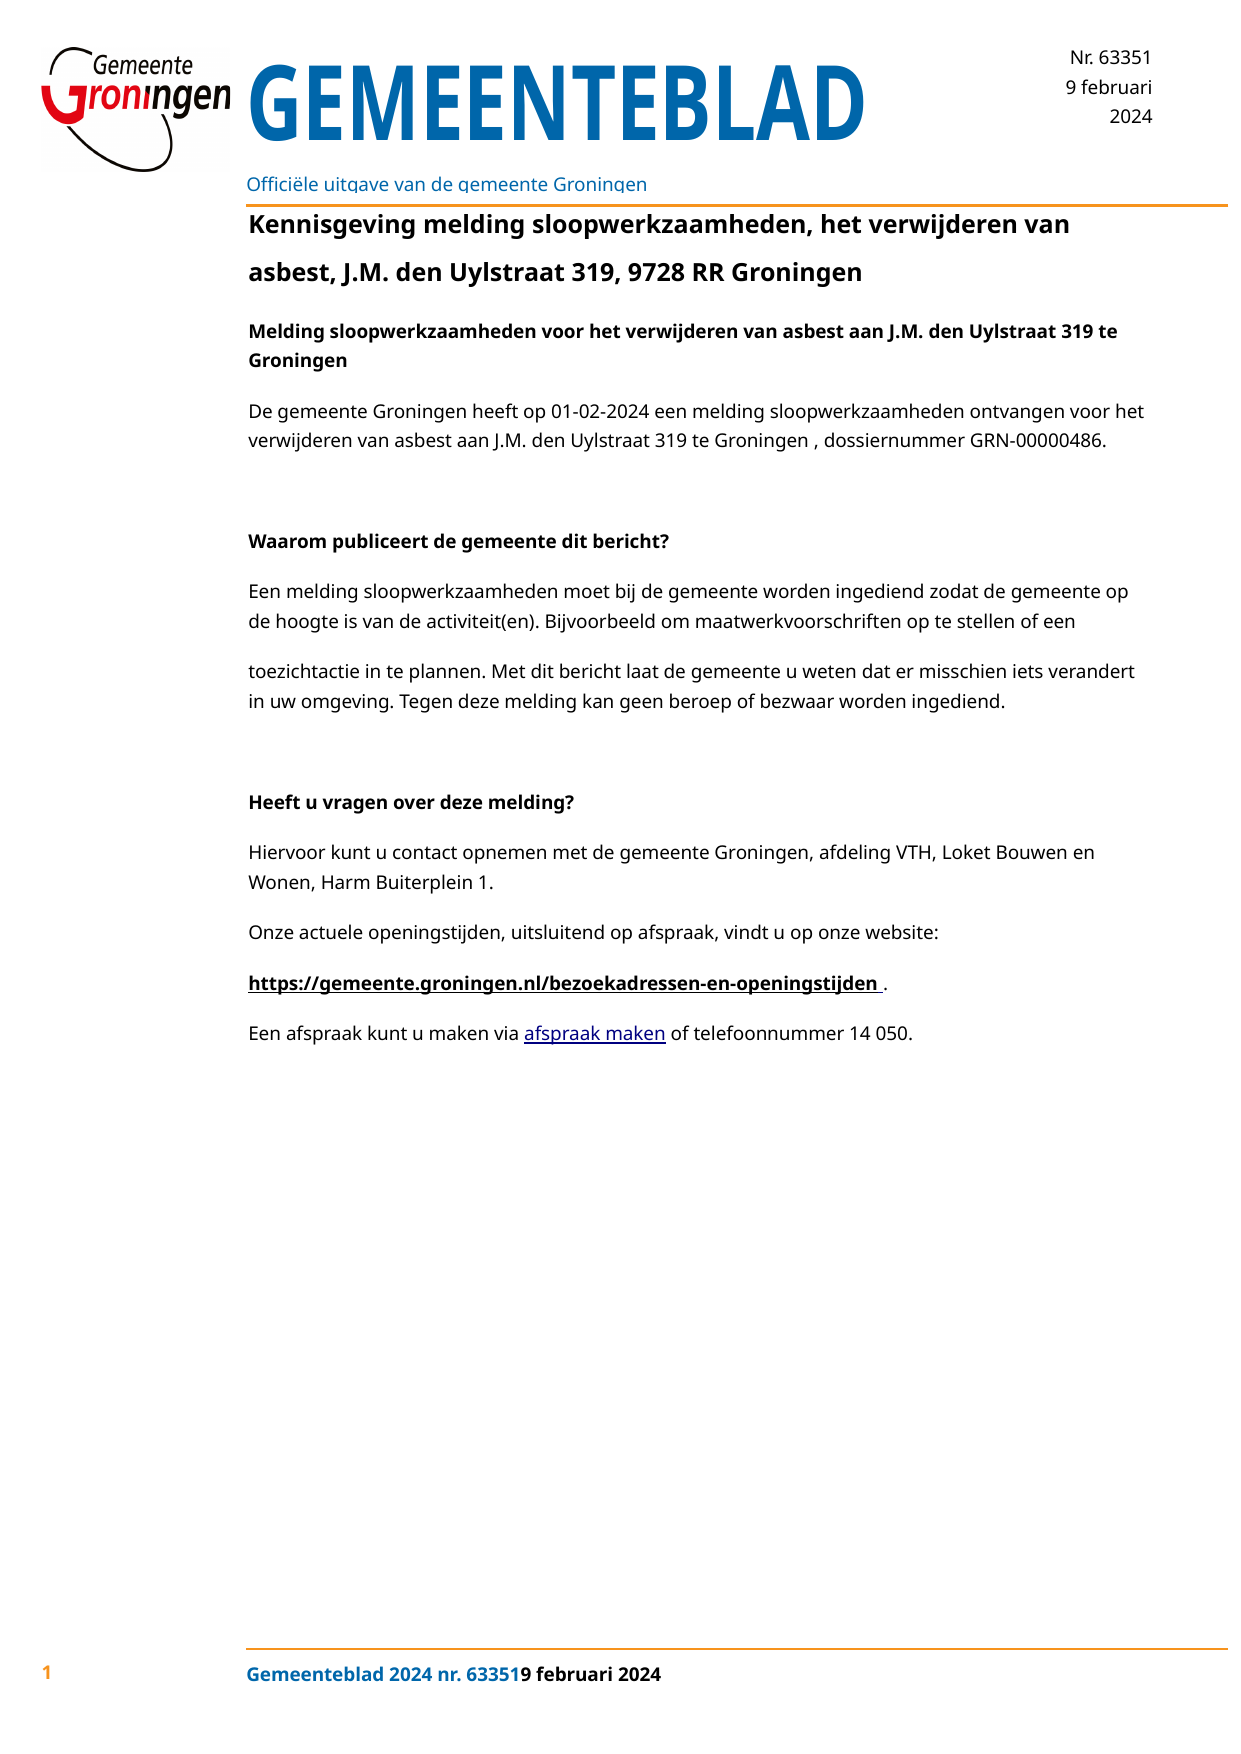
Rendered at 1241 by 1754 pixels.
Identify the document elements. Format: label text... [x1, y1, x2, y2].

text Hiervoor kunt u contact opnemen met de gemeente Groningen, afdeling VTH, Loket Bouwen en Wonen, Harm Buiterplein 1. [248, 839, 1152, 895]
text Onze actuele openingstijden, uitsluitend op afspraak, vindt u op onze website: [248, 919, 1152, 945]
text Een afspraak kunt u maken via afspraak maken of telefoonnummer 14 050. [248, 1020, 1152, 1046]
text De gemeente Groningen heeft op 01-02-2024 een melding sloopwerkzaamheden ontvangen voor het verwijderen van asbest aan J.M. den Uylstraat 319 te Groningen , dossiernummer GRN-00000486. [248, 398, 1152, 453]
text Waarom publiceert de gemeente dit bericht? [248, 528, 1152, 554]
text toezichtactie in te plannen. Met dit bericht laat de gemeente u weten dat er misschien iets verandert in uw omgeving. Tegen deze melding kan geen beroep of bezwaar worden ingediend. [248, 659, 1152, 714]
text Een melding sloopwerkzaamheden moet bij de gemeente worden ingediend zodat de gemeente op de hoogte is van de activiteit(en). Bijvoorbeeld om maatwerkvoorschriften op te stellen of een [248, 579, 1152, 634]
picture [41, 47, 231, 172]
text https://gemeente.groningen.nl/bezoekadressen-en-openingstijden . [248, 970, 1152, 996]
text Melding sloopwerkzaamheden voor het verwijderen van asbest aan J.M. den Uylstraat 319 te Groningen [248, 318, 1152, 373]
text Heeft u vragen over deze melding? [248, 789, 1152, 815]
text Kennisgeving melding sloopwerkzaamheden, het verwijderen van asbest, J.M. den Uylstraat 319, 9728 RR Groningen [248, 207, 1152, 288]
